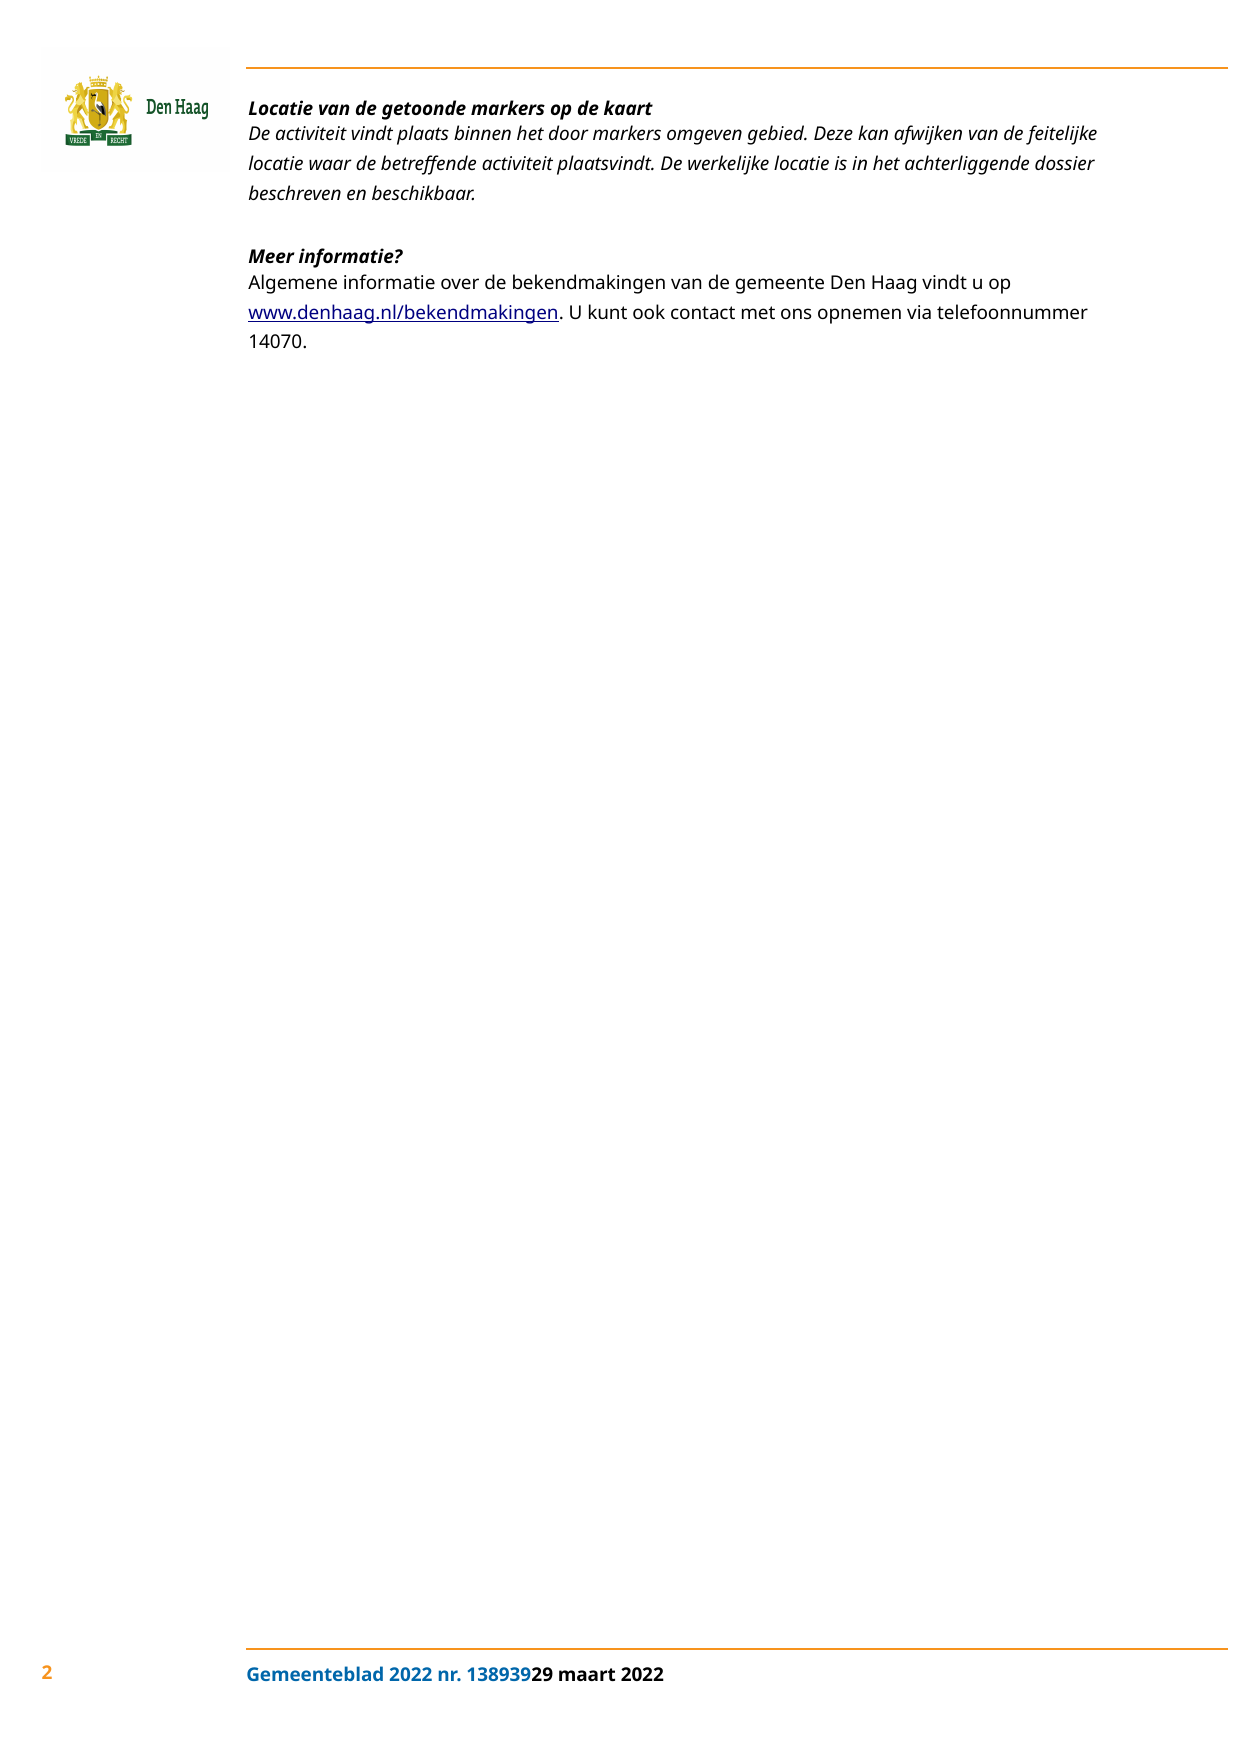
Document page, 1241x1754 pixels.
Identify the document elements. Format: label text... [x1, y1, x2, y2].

text Locatie van de getoonde markers op de kaart [248, 95, 1152, 121]
text Meer informatie? [248, 244, 1152, 269]
picture [41, 47, 231, 172]
text Algemene informatie over de bekendmakingen van de gemeente Den Haag vindt u op www.denhaag.nl/bekendmakingen. U kunt ook contact met ons opnemen via telefoonnummer 14070. [248, 269, 1152, 354]
text De activiteit vindt plaats binnen het door markers omgeven gebied. Deze kan afwijken van de feitelijke locatie waar de betreffende activiteit plaatsvindt. De werkelijke locatie is in het achterliggende dossier beschreven en beschikbaar. [248, 121, 1152, 205]
